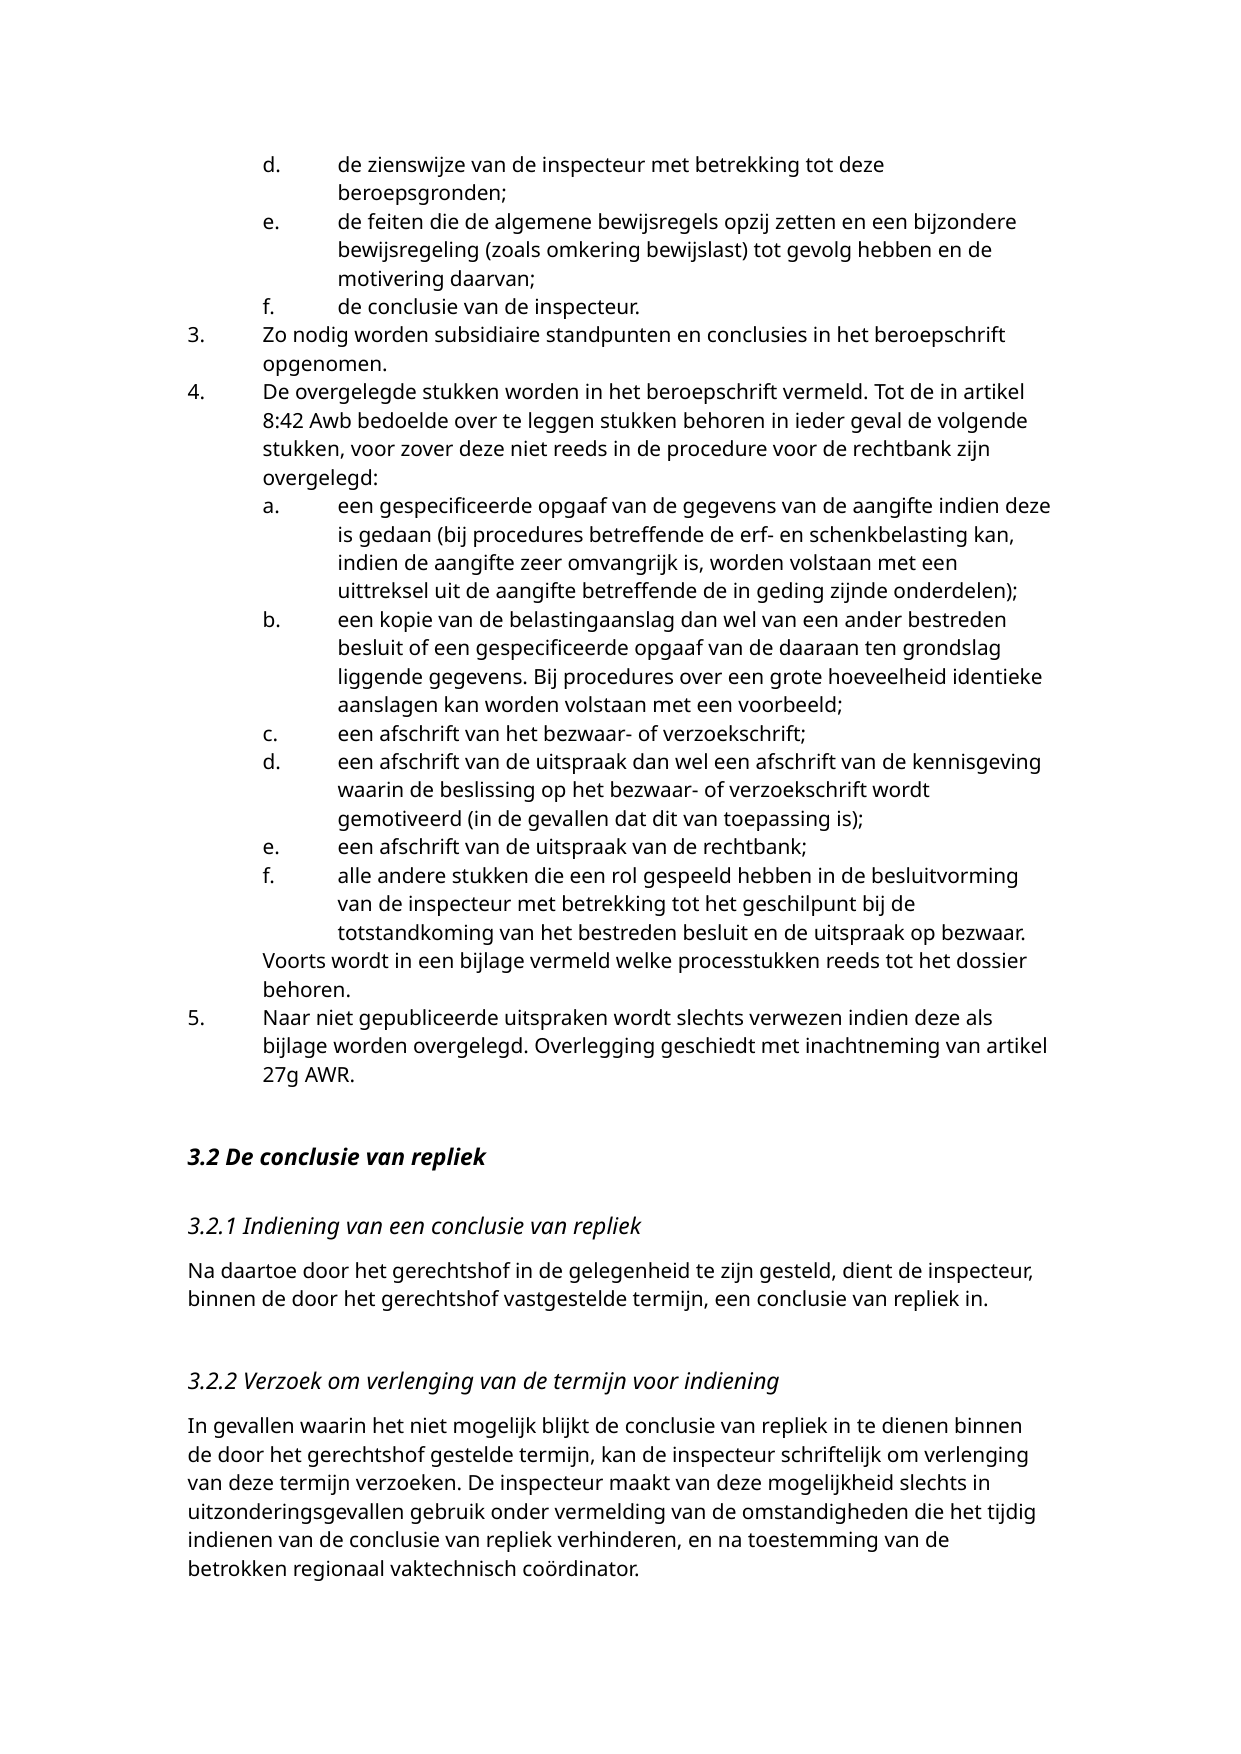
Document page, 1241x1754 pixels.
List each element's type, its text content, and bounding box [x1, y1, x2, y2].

list alle andere stukken die een rol gespeeld hebben in de besluitvorming van de inspecteur met betrekking tot het geschilpunt bij de totstandkoming van het bestreden besluit en de uitspraak op bezwaar. [262, 861, 1053, 946]
text Na daartoe door het gerechtshof in de gelegenheid te zijn gesteld, dient de inspecteur, binnen de door het gerechtshof vastgestelde termijn, een conclusie van repliek in. [187, 1256, 1053, 1313]
list de conclusie van de inspecteur. [262, 292, 1053, 321]
list de zienswijze van de inspecteur met betrekking tot deze beroepsgronden; [262, 150, 1053, 207]
list De overgelegde stukken worden in het beroepschrift vermeld. Tot de in artikel 8:42 Awb bedoelde over te leggen stukken behoren in ieder geval de volgende stukken, voor zover deze niet reeds in de procedure voor de rechtbank zijn overgelegd: [187, 377, 1053, 491]
list een afschrift van de uitspraak dan wel een afschrift van de kennisgeving waarin de beslissing op het bezwaar- of verzoekschrift wordt gemotiveerd (in de gevallen dat dit van toepassing is); [262, 747, 1053, 832]
list Naar niet gepubliceerde uitspraken wordt slechts verwezen indien deze als bijlage worden overgelegd. Overlegging geschiedt met inachtneming van artikel 27g AWR. [187, 1003, 1053, 1088]
list Voorts wordt in een bijlage vermeld welke processtukken reeds tot het dossier behoren. [187, 946, 1053, 1003]
list Zo nodig worden subsidiaire standpunten en conclusies in het beroepschrift opgenomen. [187, 321, 1053, 377]
subtitle 3.2.1 Indiening van een conclusie van repliek [187, 1210, 1053, 1241]
list de feiten die de algemene bewijsregels opzij zetten en een bijzondere bewijsregeling (zoals omkering bewijslast) tot gevolg hebben en de motivering daarvan; [262, 207, 1053, 292]
text In gevallen waarin het niet mogelijk blijkt de conclusie van repliek in te dienen binnen de door het gerechtshof gestelde termijn, kan de inspecteur schriftelijk om verlenging van deze termijn verzoeken. De inspecteur maakt van deze mogelijkheid slechts in uitzonderingsgevallen gebruik onder vermelding van de omstandigheden die het tijdig indienen van de conclusie van repliek verhinderen, en na toestemming van de betrokken regionaal vaktechnisch coördinator. [187, 1412, 1053, 1582]
list een afschrift van de uitspraak van de rechtbank; [262, 832, 1053, 861]
list een kopie van de belastingaanslag dan wel van een ander bestreden besluit of een gespecificeerde opgaaf van de daaraan ten grondslag liggende gegevens. Bij procedures over een grote hoeveelheid identieke aanslagen kan worden volstaan met een voorbeeld; [262, 605, 1053, 719]
list een gespecificeerde opgaaf van de gegevens van de aangifte indien deze is gedaan (bij procedures betreffende de erf- en schenkbelasting kan, indien de aangifte zeer omvangrijk is, worden volstaan met een uittreksel uit de aangifte betreffende de in geding zijnde onderdelen); [262, 491, 1053, 605]
subtitle 3.2.2 Verzoek om verlenging van de termijn voor indiening [187, 1365, 1053, 1397]
list een afschrift van het bezwaar- of verzoekschrift; [262, 719, 1053, 747]
subtitle 3.2 De conclusie van repliek [187, 1141, 1053, 1172]
